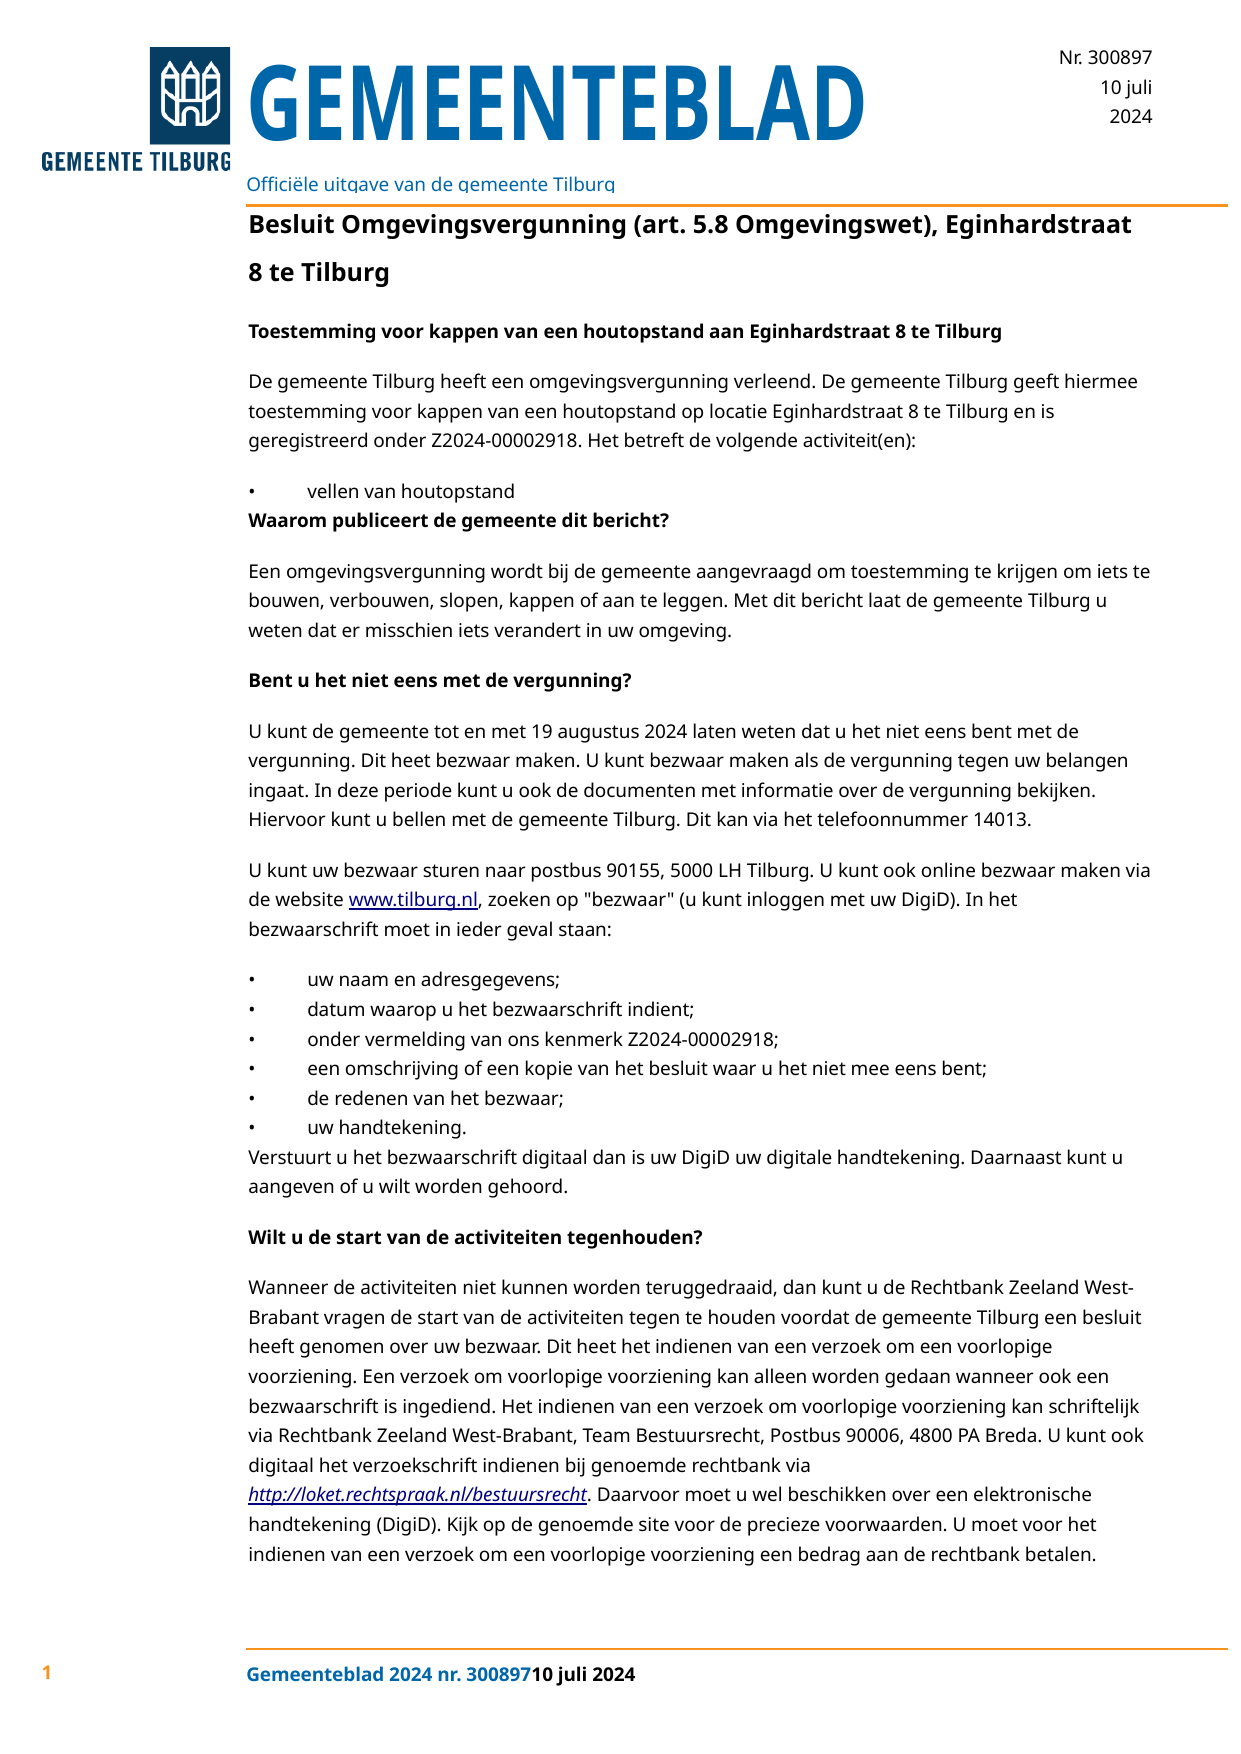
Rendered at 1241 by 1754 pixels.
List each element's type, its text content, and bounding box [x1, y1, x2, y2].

text Waarom publiceert de gemeente dit bericht? [248, 507, 1152, 533]
list onder vermelding van ons kenmerk Z2024-00002918; [248, 1026, 1152, 1052]
text Besluit Omgevingsvergunning (art. 5.8 Omgevingswet), Eginhardstraat 8 te Tilburg [248, 207, 1152, 288]
text Een omgevingsvergunning wordt bij de gemeente aangevraagd om toestemming te krijgen om iets te bouwen, verbouwen, slopen, kappen of aan te leggen. Met dit bericht laat de gemeente Tilburg u weten dat er misschien iets verandert in uw omgeving. [248, 558, 1152, 643]
list datum waarop u het bezwaarschrift indient; [248, 996, 1152, 1022]
text U kunt uw bezwaar sturen naar postbus 90155, 5000 LH Tilburg. U kunt ook online bezwaar maken via de website www.tilburg.nl, zoeken op "bezwaar" (u kunt inloggen met uw DigiD). In het bezwaarschrift moet in ieder geval staan: [248, 857, 1152, 942]
text U kunt de gemeente tot en met 19 augustus 2024 laten weten dat u het niet eens bent met de vergunning. Dit heet bezwaar maken. U kunt bezwaar maken als de vergunning tegen uw belangen ingaat. In deze periode kunt u ook de documenten met informatie over de vergunning bekijken. Hiervoor kunt u bellen met de gemeente Tilburg. Dit kan via het telefoonnummer 14013. [248, 718, 1152, 832]
picture [41, 47, 231, 172]
text Verstuurt u het bezwaarschrift digitaal dan is uw DigiD uw digitale handtekening. Daarnaast kunt u aangeven of u wilt worden gehoord. [248, 1144, 1152, 1199]
list vellen van houtopstand [248, 478, 1152, 504]
list uw handtekening. [248, 1114, 1152, 1140]
text Wanneer de activiteiten niet kunnen worden teruggedraaid, dan kunt u de Rechtbank Zeeland West-Brabant vragen de start van de activiteiten tegen te houden voordat de gemeente Tilburg een besluit heeft genomen over uw bezwaar. Dit heet het indienen van een verzoek om een voorlopige voorziening. Een verzoek om voorlopige voorziening kan alleen worden gedaan wanneer ook een bezwaarschrift is ingediend. Het indienen van een verzoek om voorlopige voorziening kan schriftelijk via Rechtbank Zeeland West-Brabant, Team Bestuursrecht, Postbus 90006, 4800 PA Breda. U kunt ook digitaal het verzoekschrift indienen bij genoemde rechtbank via http://loket.rechtspraak.nl/bestuursrecht. Daarvoor moet u wel beschikken over een elektronische handtekening (DigiD). Kijk op de genoemde site voor de precieze voorwaarden. U moet voor het indienen van een verzoek om een voorlopige voorziening een bedrag aan de rechtbank betalen. [248, 1274, 1152, 1567]
list uw naam en adresgegevens; [248, 967, 1152, 992]
text Toestemming voor kappen van een houtopstand aan Eginhardstraat 8 te Tilburg [248, 318, 1152, 344]
text De gemeente Tilburg heeft een omgevingsvergunning verleend. De gemeente Tilburg geeft hiermee toestemming voor kappen van een houtopstand op locatie Eginhardstraat 8 te Tilburg en is geregistreerd onder Z2024-00002918. Het betreft de volgende activiteit(en): [248, 368, 1152, 453]
list een omschrijving of een kopie van het besluit waar u het niet mee eens bent; [248, 1055, 1152, 1081]
list de redenen van het bezwaar; [248, 1085, 1152, 1111]
text Wilt u de start van de activiteiten tegenhouden? [248, 1224, 1152, 1250]
text Bent u het niet eens met de vergunning? [248, 667, 1152, 693]
